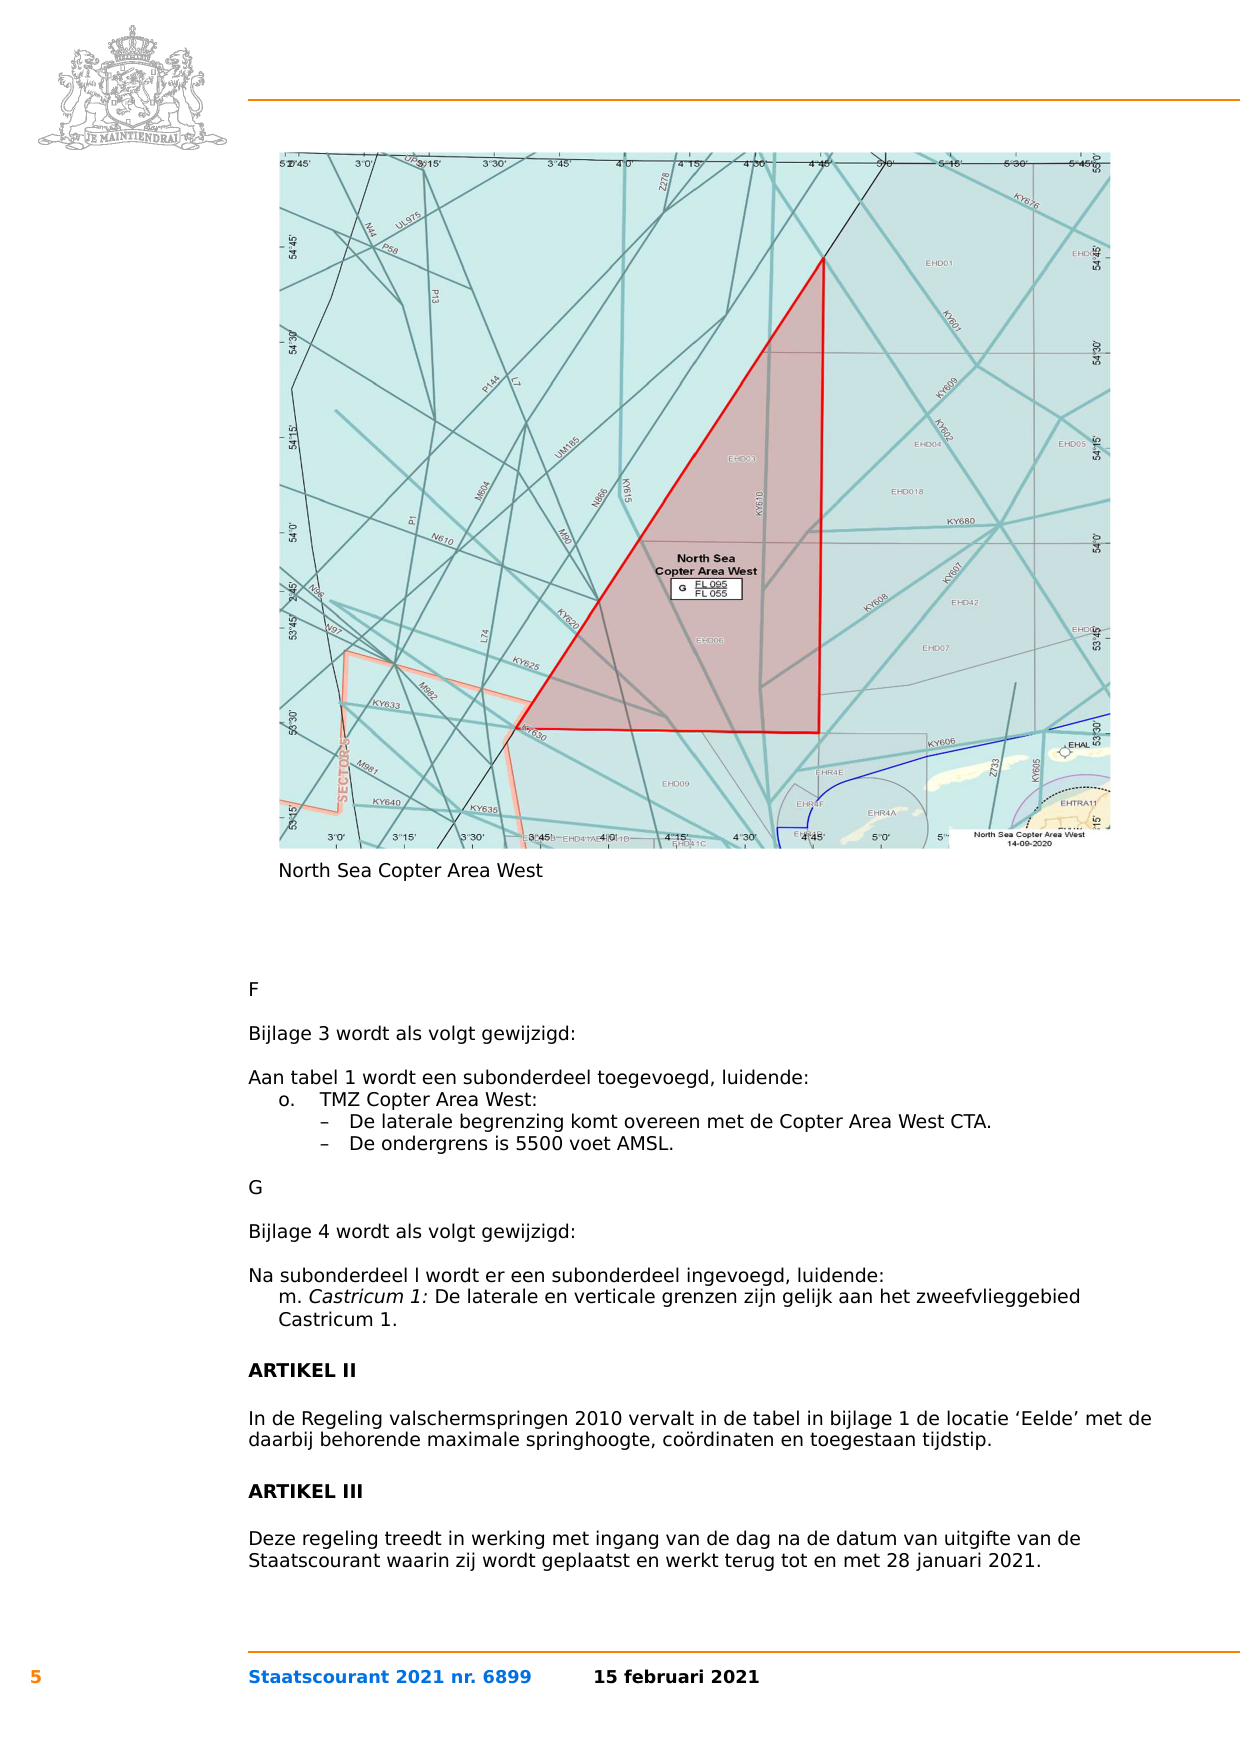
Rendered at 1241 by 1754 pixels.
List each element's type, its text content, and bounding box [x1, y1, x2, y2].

text – De laterale begrenzing komt overeen met de Copter Area West CTA. [319, 1111, 1163, 1133]
text Bijlage 3 wordt als volgt gewijzigd: [248, 1023, 1163, 1045]
text Na subonderdeel l wordt er een subonderdeel ingevoegd, luidende: [248, 1264, 1163, 1286]
text m. Castricum 1: De laterale en verticale grenzen zijn gelijk aan het zweefvlieggebied Castricum 1. [278, 1286, 1163, 1330]
text Bijlage 4 wordt als volgt gewijzigd: [248, 1221, 1163, 1243]
text – De ondergrens is 5500 voet AMSL. [319, 1133, 1163, 1155]
text Aan tabel 1 wordt een subonderdeel toegevoegd, luidende: [248, 1067, 1163, 1089]
picture [278, 151, 1111, 849]
text o. TMZ Copter Area West: [278, 1089, 1163, 1111]
text G [248, 1177, 1163, 1199]
text Deze regeling treedt in werking met ingang van de dag na de datum van uitgifte van de Staatscourant waarin zij wordt geplaatst en werkt terug tot en met 28 januari 2021. [248, 1528, 1163, 1572]
text In de Regeling valschermspringen 2010 vervalt in de tabel in bijlage 1 de locatie ‘Eelde’ met de daarbij behorende maximale springhoogte, coördinaten en toegestaan tijdstip. [248, 1407, 1163, 1451]
subtitle ARTIKEL II [248, 1360, 1163, 1382]
text F [248, 979, 1163, 1001]
subtitle ARTIKEL III [248, 1481, 1163, 1503]
text North Sea Copter Area West [278, 860, 1111, 882]
picture [38, 25, 227, 150]
